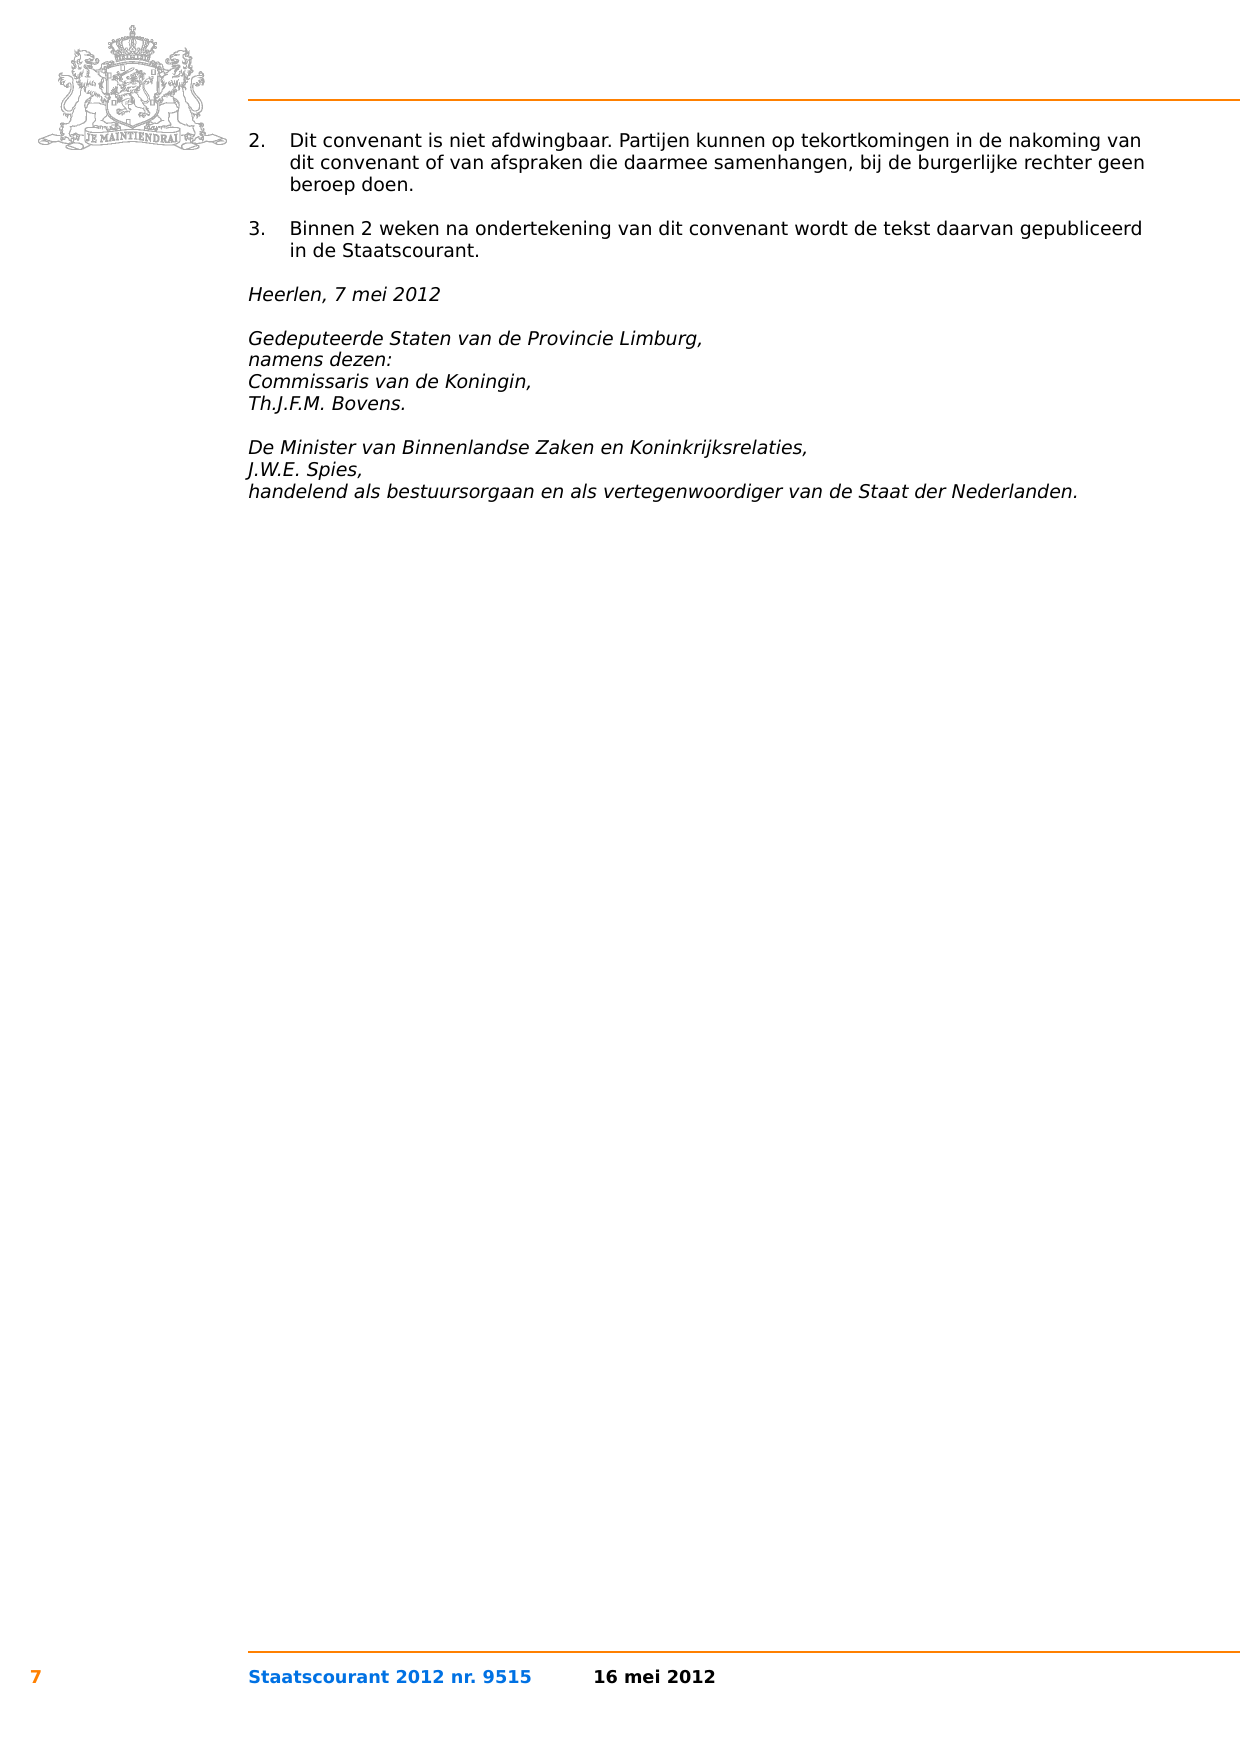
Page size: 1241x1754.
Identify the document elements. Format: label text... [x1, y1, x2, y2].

picture [38, 25, 227, 150]
text 2. Dit convenant is niet afdwingbaar. Partijen kunnen op tekortkomingen in de nakoming van dit convenant of van afspraken die daarmee samenhangen, bij de burgerlijke rechter geen beroep doen. [248, 130, 1163, 196]
text Heerlen, 7 mei 2012 [248, 283, 1163, 306]
text De Minister van Binnenlandse Zaken en Koninkrijksrelaties, J.W.E. Spies, handelend als bestuursorgaan en als vertegenwoordiger van de Staat der Nederlanden. [248, 437, 1163, 503]
text Gedeputeerde Staten van de Provincie Limburg, namens dezen: Commissaris van de Koningin, Th.J.F.M. Bovens. [248, 327, 1163, 415]
text 3. Binnen 2 weken na ondertekening van dit convenant wordt de tekst daarvan gepubliceerd in de Staatscourant. [248, 218, 1163, 262]
